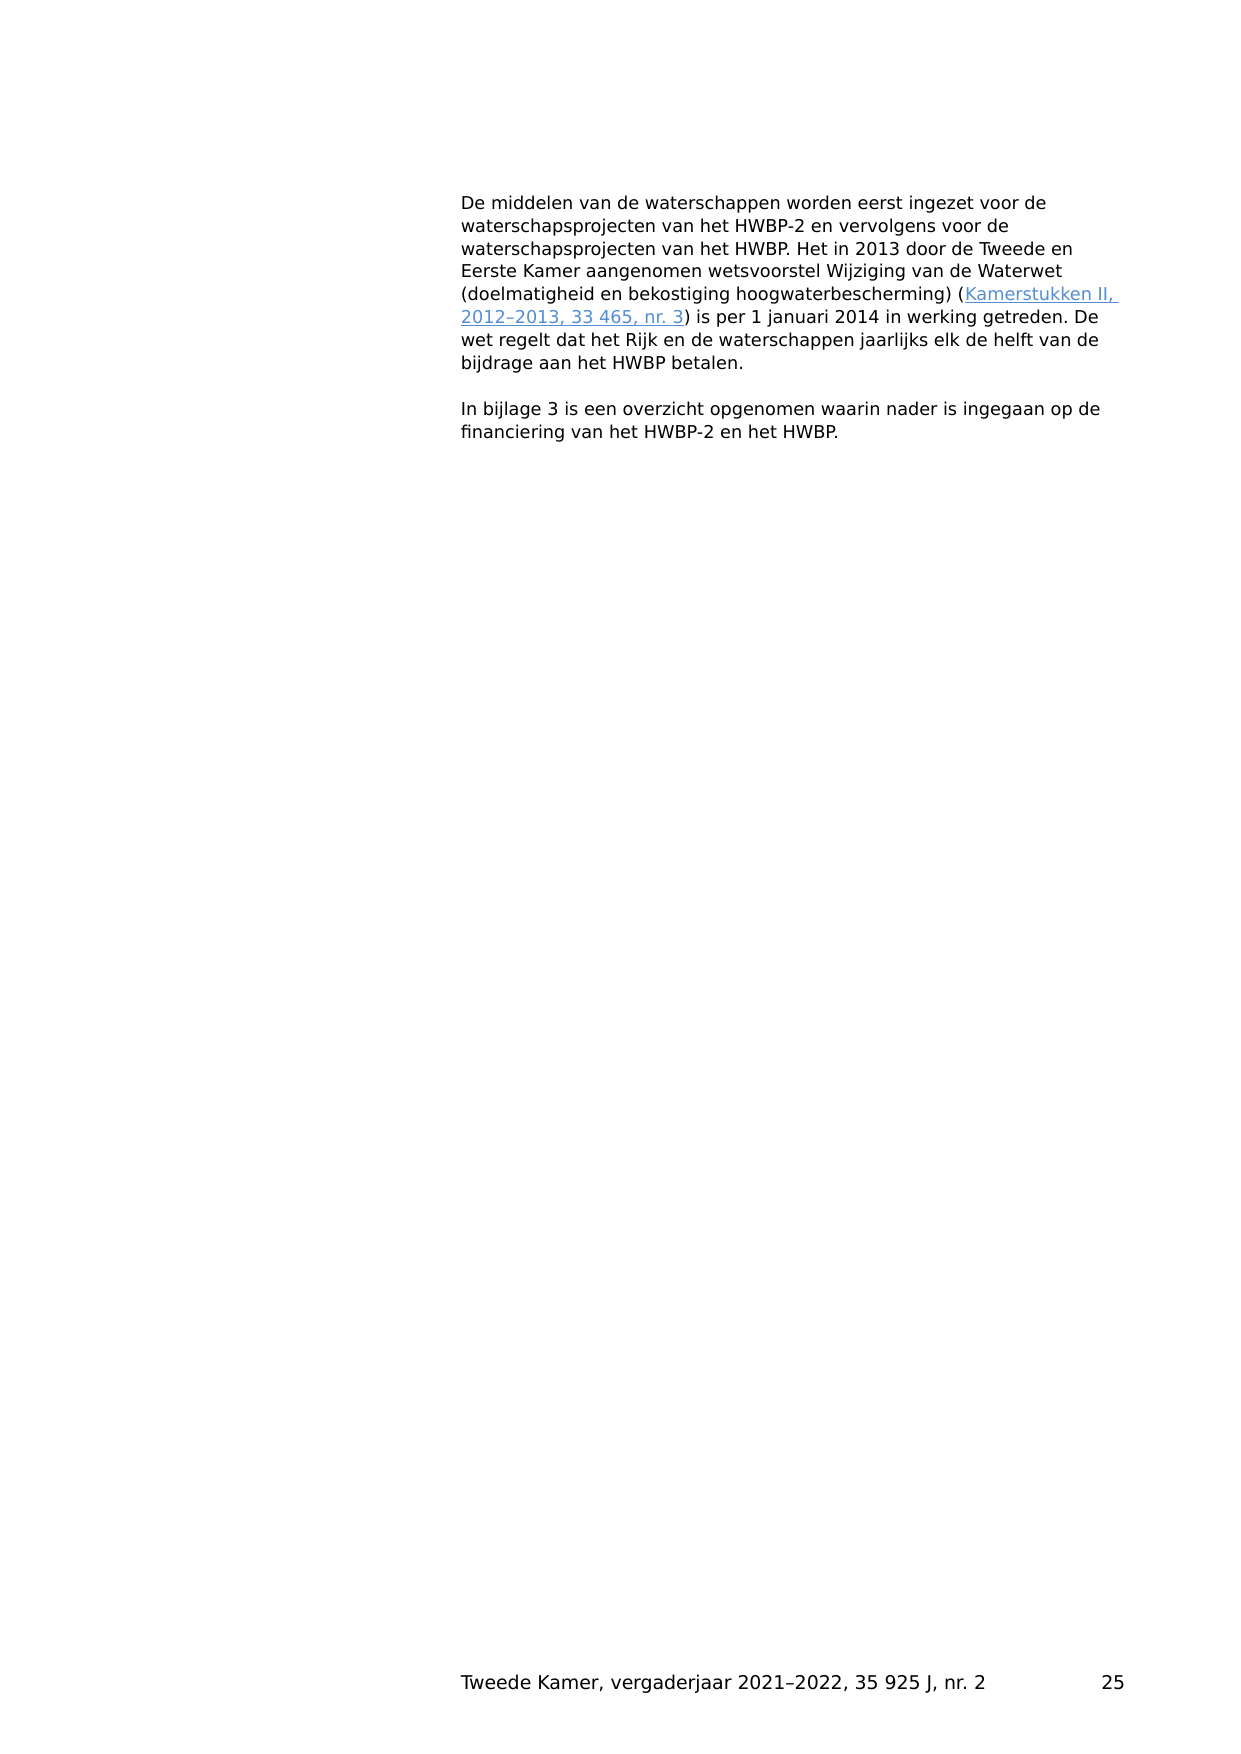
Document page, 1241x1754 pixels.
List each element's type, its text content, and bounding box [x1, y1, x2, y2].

text In bijlage 3 is een overzicht opgenomen waarin nader is ingegaan op de financiering van het HWBP-2 en het HWBP. [461, 397, 1125, 443]
text De middelen van de waterschappen worden eerst ingezet voor de waterschapsprojecten van het HWBP-2 en vervolgens voor de waterschapsprojecten van het HWBP. Het in 2013 door de Tweede en Eerste Kamer aangenomen wetsvoorstel Wijziging van de Waterwet (doelmatigheid en bekostiging hoogwaterbescherming) (Kamerstukken II, 2012–2013, 33 465, nr. 3) is per 1 januari 2014 in werking getreden. De wet regelt dat het Rijk en de waterschappen jaarlijks elk de helft van de bijdrage aan het HWBP betalen. [461, 191, 1125, 374]
